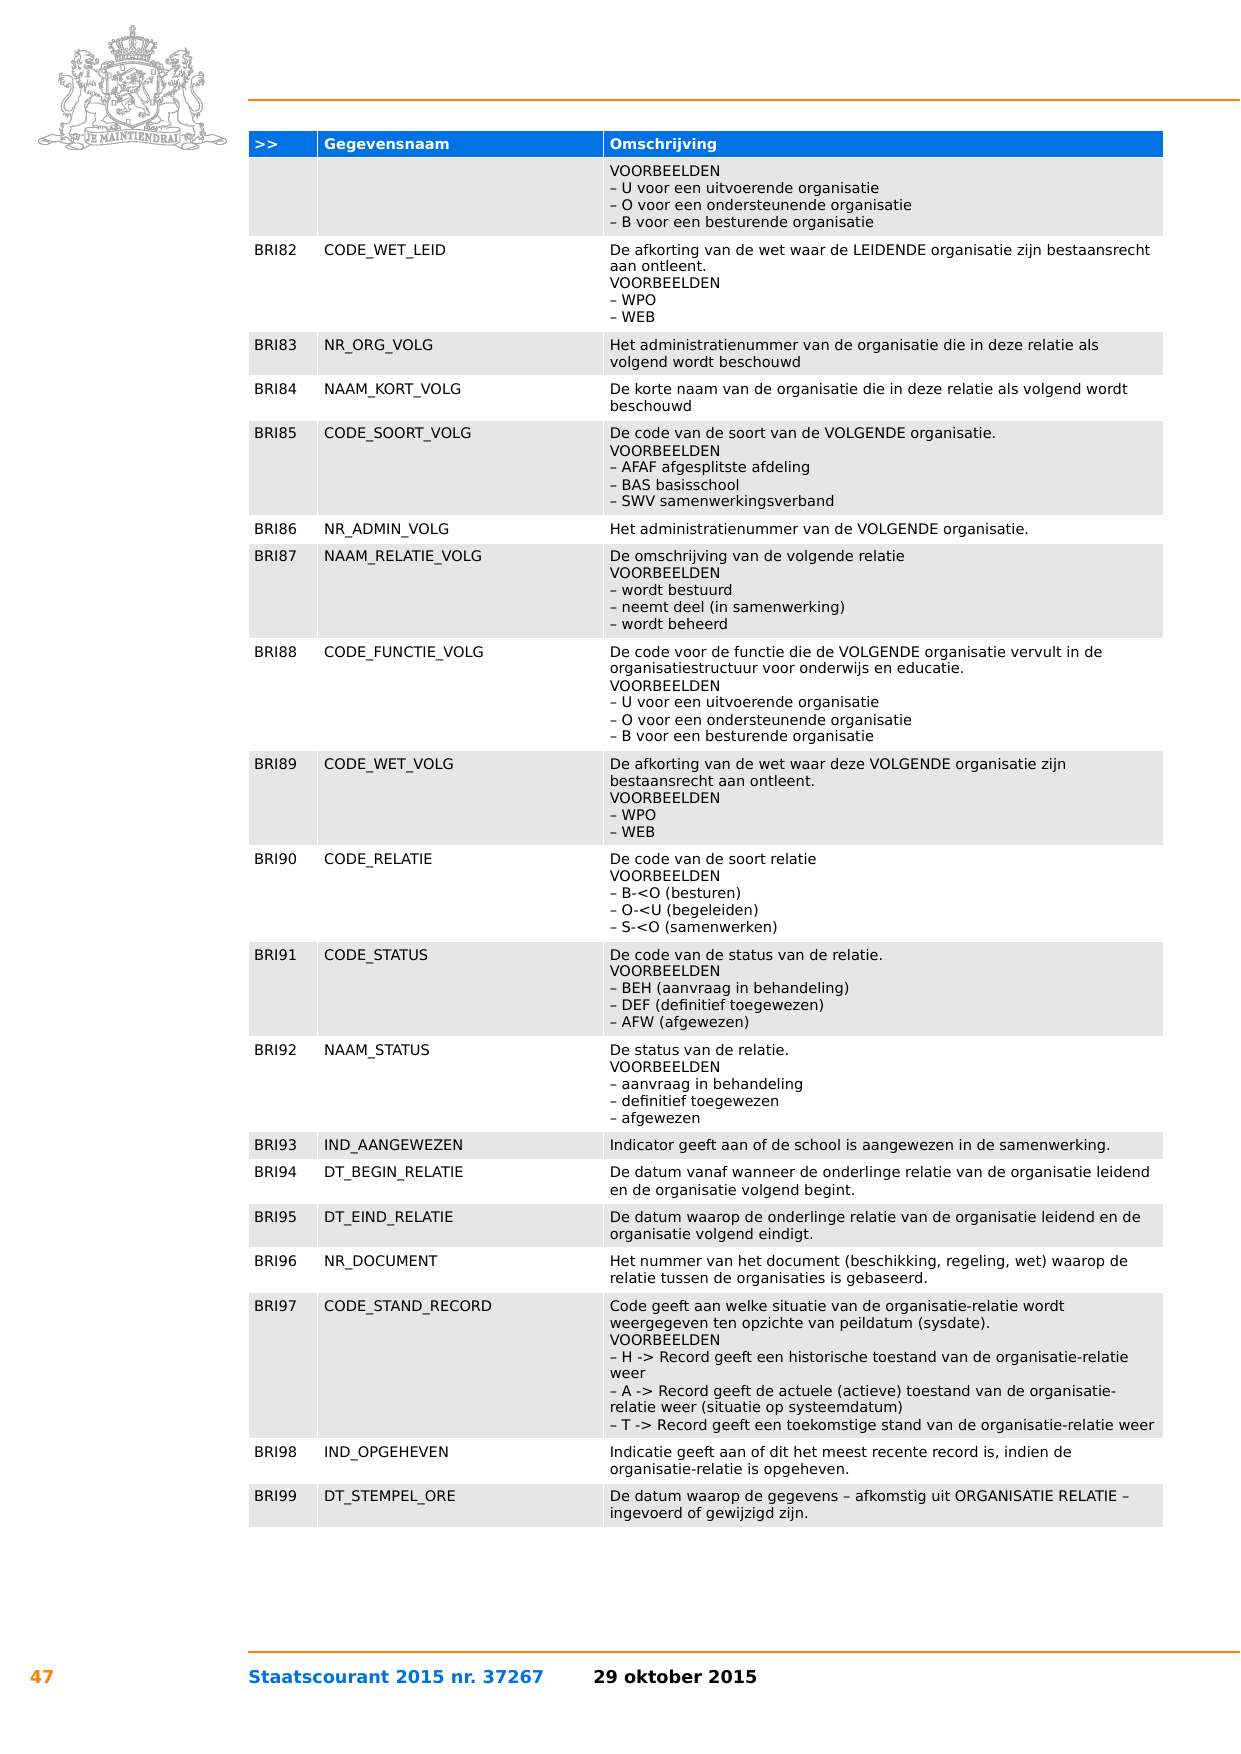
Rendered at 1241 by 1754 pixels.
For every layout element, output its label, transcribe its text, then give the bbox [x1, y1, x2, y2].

table_cell NAAM_KORT_VOLG [318, 376, 603, 420]
table_cell Indicatie geeft aan of dit het meest recente record is, indien de organisatie-relatie is opgeheven. [604, 1439, 1163, 1482]
table_cell BRI92 [249, 1037, 317, 1131]
table_cell De code voor de functie die de VOLGENDE organisatie vervult in de organisatiestructuur voor onderwijs en educatie. VOORBEELDEN – U voor een uitvoerende organisatie – O voor een ondersteunende organisatie – B voor een besturende organisatie [604, 639, 1163, 750]
table_cell De code van de status van de relatie. VOORBEELDEN – BEH (aanvraag in behandeling) – DEF (definitief toegewezen) – AFW (afgewezen) [604, 942, 1163, 1036]
table_cell IND_AANGEWEZEN [318, 1132, 603, 1159]
table_cell BRI98 [249, 1439, 317, 1482]
table_cell Het nummer van het document (beschikking, regeling, wet) waarop de relatie tussen de organisaties is gebaseerd. [604, 1249, 1163, 1292]
table_cell BRI99 [249, 1484, 317, 1527]
table_cell CODE_STAND_RECORD [318, 1293, 603, 1438]
table_cell BRI91 [249, 942, 317, 1036]
table_cell NAAM_RELATIE_VOLG [318, 544, 603, 638]
table_cell NR_DOCUMENT [318, 1249, 603, 1292]
table_cell BRI85 [249, 421, 317, 515]
table_cell De datum vanaf wanneer de onderlinge relatie van de organisatie leidend en de organisatie volgend begint. [604, 1160, 1163, 1203]
table_cell BRI86 [249, 516, 317, 542]
table_cell NAAM_STATUS [318, 1037, 603, 1131]
table_cell [249, 158, 317, 236]
table_cell Indicator geeft aan of de school is aangewezen in de samenwerking. [604, 1132, 1163, 1159]
table_cell VOORBEELDEN – U voor een uitvoerende organisatie – O voor een ondersteunende organisatie – B voor een besturende organisatie [604, 158, 1163, 236]
table_cell CODE_STATUS [318, 942, 603, 1036]
table_header >> [249, 131, 317, 157]
table_cell BRI93 [249, 1132, 317, 1159]
table_cell BRI97 [249, 1293, 317, 1438]
picture [38, 25, 227, 150]
table_cell BRI83 [249, 332, 317, 375]
table_cell De afkorting van de wet waar deze VOLGENDE organisatie zijn bestaansrecht aan ontleent. VOORBEELDEN – WPO – WEB [604, 751, 1163, 845]
table_cell CODE_RELATIE [318, 846, 603, 941]
table_cell Code geeft aan welke situatie van de organisatie-relatie wordt weergegeven ten opzichte van peildatum (sysdate). VOORBEELDEN – H -> Record geeft een historische toestand van de organisatie-relatie weer – A -> Record geeft de actuele (actieve) toestand van de organisatie-relatie weer (situatie op systeemdatum) – T -> Record geeft een toekomstige stand van de organisatie-relatie weer [604, 1293, 1163, 1438]
table_cell BRI89 [249, 751, 317, 845]
table_cell CODE_SOORT_VOLG [318, 421, 603, 515]
table_cell De status van de relatie. VOORBEELDEN – aanvraag in behandeling – definitief toegewezen – afgewezen [604, 1037, 1163, 1131]
table_cell DT_BEGIN_RELATIE [318, 1160, 603, 1203]
table_cell CODE_WET_LEID [318, 237, 603, 331]
table_cell NR_ORG_VOLG [318, 332, 603, 375]
table_cell CODE_WET_VOLG [318, 751, 603, 845]
table_header Gegevensnaam [318, 131, 603, 157]
table_cell BRI94 [249, 1160, 317, 1203]
table_cell BRI96 [249, 1249, 317, 1292]
table_cell Het administratienummer van de organisatie die in deze relatie als volgend wordt beschouwd [604, 332, 1163, 375]
table_cell DT_STEMPEL_ORE [318, 1484, 603, 1527]
table_cell DT_EIND_RELATIE [318, 1204, 603, 1247]
table_cell BRI84 [249, 376, 317, 420]
table_cell BRI88 [249, 639, 317, 750]
table_cell BRI82 [249, 237, 317, 331]
table_cell De code van de soort van de VOLGENDE organisatie. VOORBEELDEN – AFAF afgesplitste afdeling – BAS basisschool – SWV samenwerkingsverband [604, 421, 1163, 515]
table_cell BRI87 [249, 544, 317, 638]
table_cell De datum waarop de onderlinge relatie van de organisatie leidend en de organisatie volgend eindigt. [604, 1204, 1163, 1247]
table_cell NR_ADMIN_VOLG [318, 516, 603, 542]
table_cell BRI90 [249, 846, 317, 941]
table_cell CODE_FUNCTIE_VOLG [318, 639, 603, 750]
table_cell [318, 158, 603, 236]
table_cell De code van de soort relatie VOORBEELDEN – B-<O (besturen) – O-<U (begeleiden) – S-<O (samenwerken) [604, 846, 1163, 941]
table_cell BRI95 [249, 1204, 317, 1247]
table_cell Het administratienummer van de VOLGENDE organisatie. [604, 516, 1163, 542]
table_header Omschrijving [604, 131, 1163, 157]
table_cell De korte naam van de organisatie die in deze relatie als volgend wordt beschouwd [604, 376, 1163, 420]
table_cell De omschrijving van de volgende relatie VOORBEELDEN – wordt bestuurd – neemt deel (in samenwerking) – wordt beheerd [604, 544, 1163, 638]
table_cell De afkorting van de wet waar de LEIDENDE organisatie zijn bestaansrecht aan ontleent. VOORBEELDEN – WPO – WEB [604, 237, 1163, 331]
table_cell IND_OPGEHEVEN [318, 1439, 603, 1482]
table_cell De datum waarop de gegevens – afkomstig uit ORGANISATIE RELATIE – ingevoerd of gewijzigd zijn. [604, 1484, 1163, 1527]
